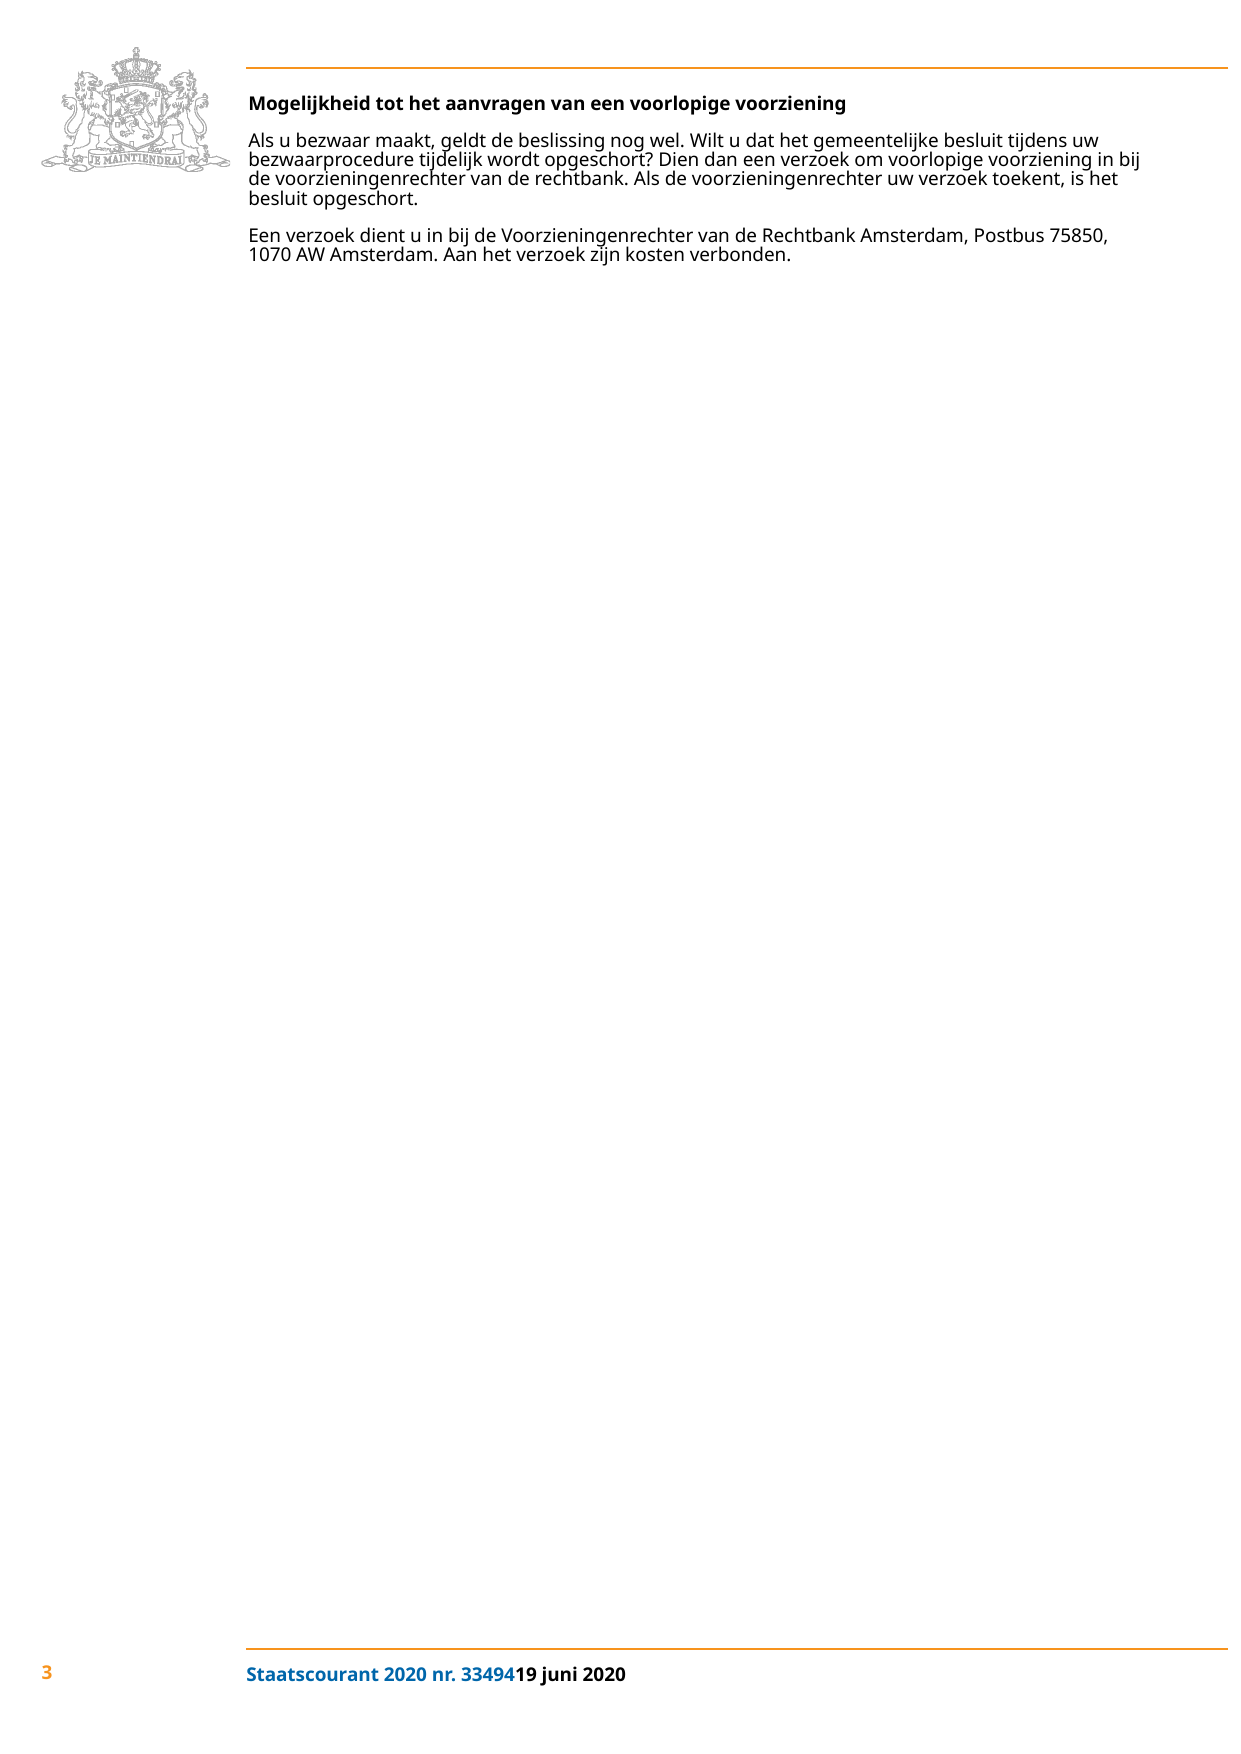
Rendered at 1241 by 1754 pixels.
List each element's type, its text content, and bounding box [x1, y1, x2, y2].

text Mogelijkheid tot het aanvragen van een voorlopige voorziening [248, 95, 1152, 114]
text Een verzoek dient u in bij de Voorzieningenrechter van de Rechtbank Amsterdam, Postbus 75850, 1070 AW Amsterdam. Aan het verzoek zijn kosten verbonden. [248, 227, 1152, 265]
picture [41, 47, 231, 172]
text Als u bezwaar maakt, geldt de beslissing nog wel. Wilt u dat het gemeentelijke besluit tijdens uw bezwaarprocedure tijdelijk wordt opgeschort? Dien dan een verzoek om voorlopige voorziening in bij de voorzieningenrechter van de rechtbank. Als de voorzieningenrechter uw verzoek toekent, is het besluit opgeschort. [248, 132, 1152, 209]
